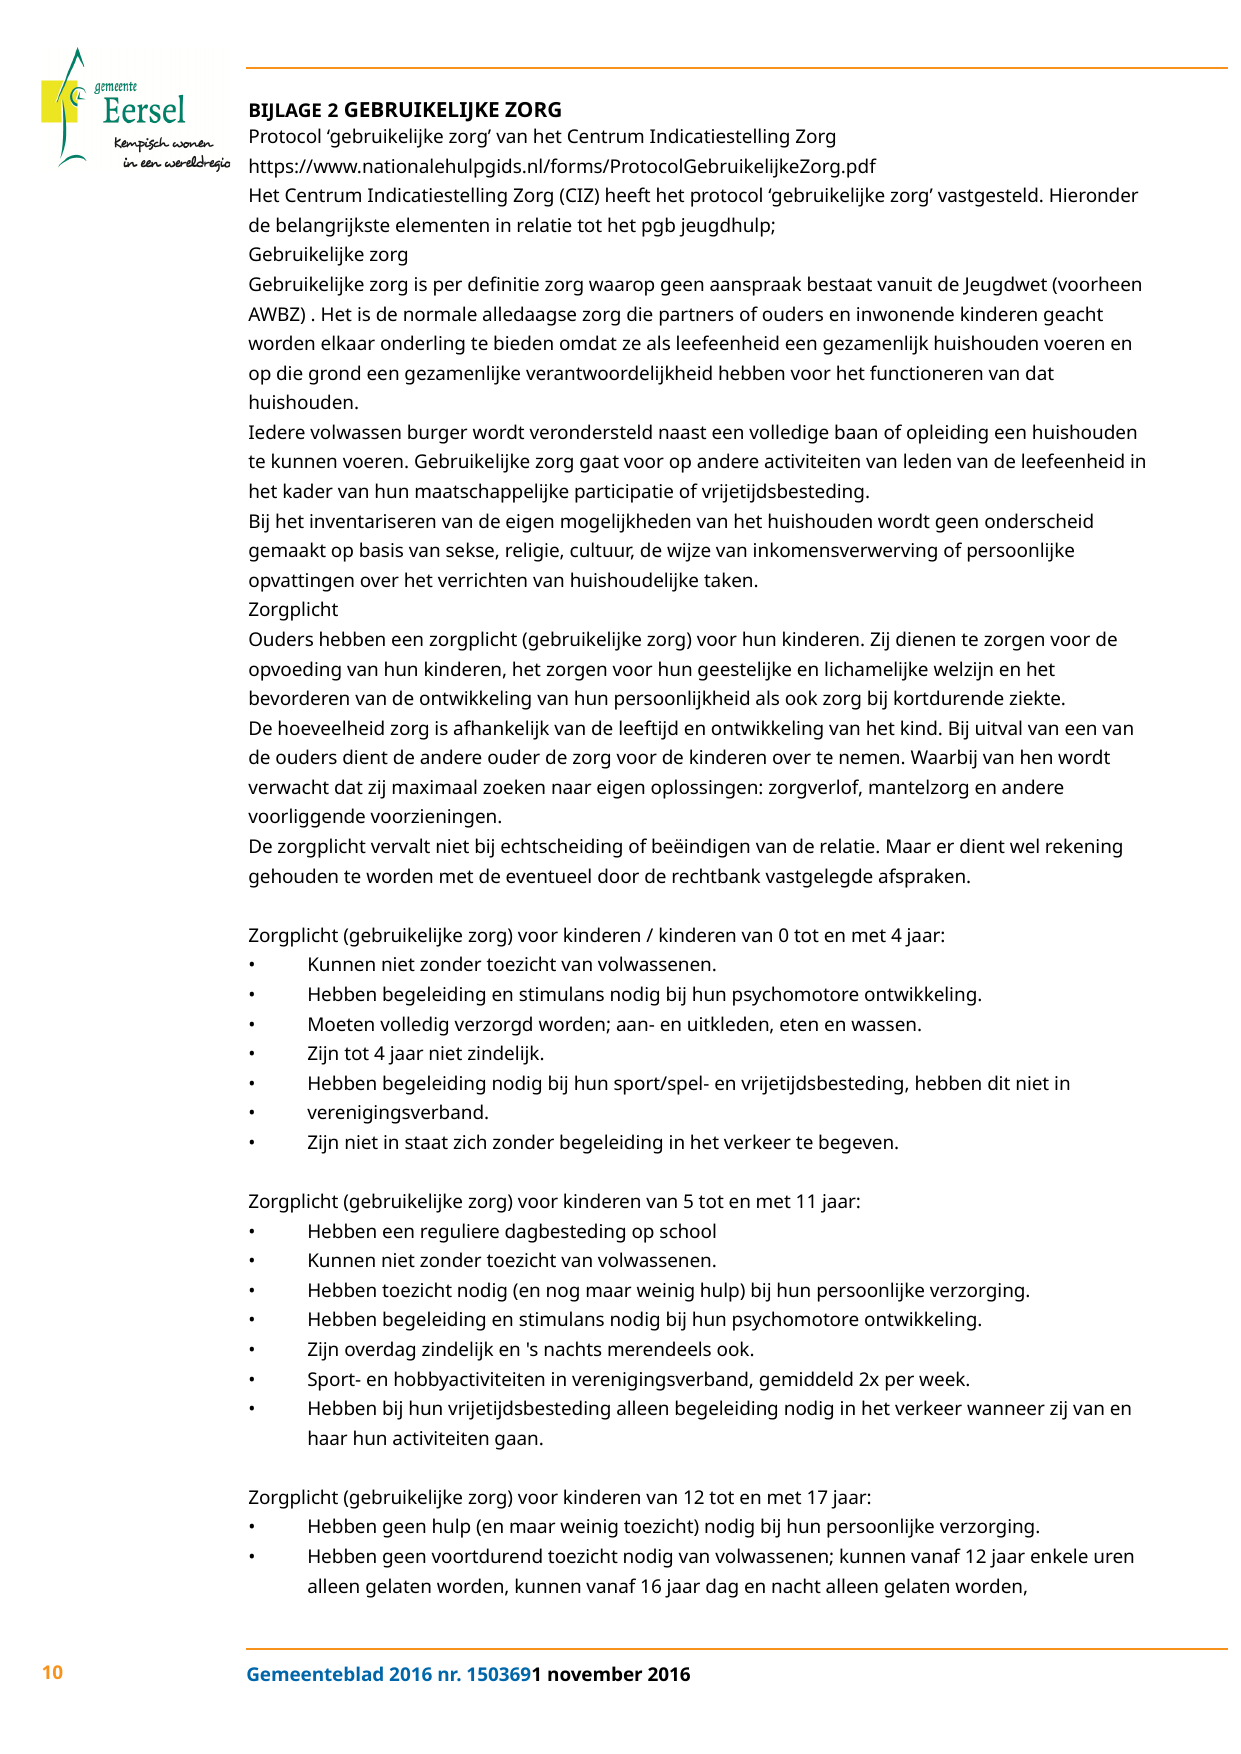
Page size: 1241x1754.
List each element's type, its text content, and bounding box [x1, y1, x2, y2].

text https://www.nationalehulpgids.nl/forms/ProtocolGebruikelijkeZorg.pdf [248, 153, 1152, 179]
list verenigingsverband. [248, 1099, 1152, 1125]
list Hebben begeleiding en stimulans nodig bij hun psychomotore ontwikkeling. [248, 1307, 1152, 1332]
text Het Centrum Indicatiestelling Zorg (CIZ) heeft het protocol ‘gebruikelijke zorg’ vastgesteld. Hieronder de belangrijkste elementen in relatie tot het pgb jeugdhulp; [248, 182, 1152, 238]
list Kunnen niet zonder toezicht van volwassenen. [248, 952, 1152, 977]
list Hebben geen voortdurend toezicht nodig van volwassenen; kunnen vanaf 12 jaar enkele uren alleen gelaten worden, kunnen vanaf 16 jaar dag en nacht alleen gelaten worden, [248, 1543, 1152, 1599]
text Zorgplicht (gebruikelijke zorg) voor kinderen van 5 tot en met 11 jaar: [248, 1188, 1152, 1214]
list Hebben begeleiding nodig bij hun sport/spel- en vrijetijdsbesteding, hebben dit niet in [248, 1070, 1152, 1096]
list Hebben bij hun vrijetijdsbesteding alleen begeleiding nodig in het verkeer wanneer zij van en haar hun activiteiten gaan. [248, 1395, 1152, 1451]
list Hebben begeleiding en stimulans nodig bij hun psychomotore ontwikkeling. [248, 981, 1152, 1007]
text Ouders hebben een zorgplicht (gebruikelijke zorg) voor hun kinderen. Zij dienen te zorgen voor de opvoeding van hun kinderen, het zorgen voor hun geestelijke en lichamelijke welzijn en het bevorderen van de ontwikkeling van hun persoonlijkheid als ook zorg bij kortdurende ziekte. [248, 626, 1152, 711]
text Zorgplicht [248, 597, 1152, 622]
text Zorgplicht (gebruikelijke zorg) voor kinderen / kinderen van 0 tot en met 4 jaar: [248, 922, 1152, 948]
list Zijn tot 4 jaar niet zindelijk. [248, 1040, 1152, 1066]
text Protocol ‘gebruikelijke zorg’ van het Centrum Indicatiestelling Zorg [248, 123, 1152, 149]
text Zorgplicht (gebruikelijke zorg) voor kinderen van 12 tot en met 17 jaar: [248, 1484, 1152, 1510]
list Hebben toezicht nodig (en nog maar weinig hulp) bij hun persoonlijke verzorging. [248, 1277, 1152, 1303]
text Bij het inventariseren van de eigen mogelijkheden van het huishouden wordt geen onderscheid gemaakt op basis van sekse, religie, cultuur, de wijze van inkomensverwerving of persoonlijke opvattingen over het verrichten van huishoudelijke taken. [248, 508, 1152, 593]
text De hoeveelheid zorg is afhankelijk van de leeftijd en ontwikkeling van het kind. Bij uitval van een van de ouders dient de andere ouder de zorg voor de kinderen over te nemen. Waarbij van hen wordt verwacht dat zij maximaal zoeken naar eigen oplossingen: zorgverlof, mantelzorg en andere voorliggende voorzieningen. [248, 715, 1152, 829]
list Zijn overdag zindelijk en 's nachts merendeels ook. [248, 1336, 1152, 1362]
picture [41, 47, 231, 172]
text BIJLAGE 2 GEBRUIKELIJKE ZORG [248, 95, 1152, 123]
text Gebruikelijke zorg is per definitie zorg waarop geen aanspraak bestaat vanuit de Jeugdwet (voorheen AWBZ) . Het is de normale alledaagse zorg die partners of ouders en inwonende kinderen geacht worden elkaar onderling te bieden omdat ze als leefeenheid een gezamenlijk huishouden voeren en op die grond een gezamenlijke verantwoordelijkheid hebben voor het functioneren van dat huishouden. [248, 271, 1152, 415]
text De zorgplicht vervalt niet bij echtscheiding of beëindigen van de relatie. Maar er dient wel rekening gehouden te worden met de eventueel door de rechtbank vastgelegde afspraken. [248, 833, 1152, 889]
list Sport- en hobbyactiviteiten in verenigingsverband, gemiddeld 2x per week. [248, 1366, 1152, 1392]
list Kunnen niet zonder toezicht van volwassenen. [248, 1247, 1152, 1273]
list Moeten volledig verzorgd worden; aan- en uitkleden, eten en wassen. [248, 1011, 1152, 1037]
list Hebben geen hulp (en maar weinig toezicht) nodig bij hun persoonlijke verzorging. [248, 1514, 1152, 1539]
list Hebben een reguliere dagbesteding op school [248, 1218, 1152, 1244]
text Gebruikelijke zorg [248, 242, 1152, 267]
list Zijn niet in staat zich zonder begeleiding in het verkeer te begeven. [248, 1129, 1152, 1155]
text Iedere volwassen burger wordt verondersteld naast een volledige baan of opleiding een huishouden te kunnen voeren. Gebruikelijke zorg gaat voor op andere activiteiten van leden van de leefeenheid in het kader van hun maatschappelijke participatie of vrijetijdsbesteding. [248, 419, 1152, 504]
